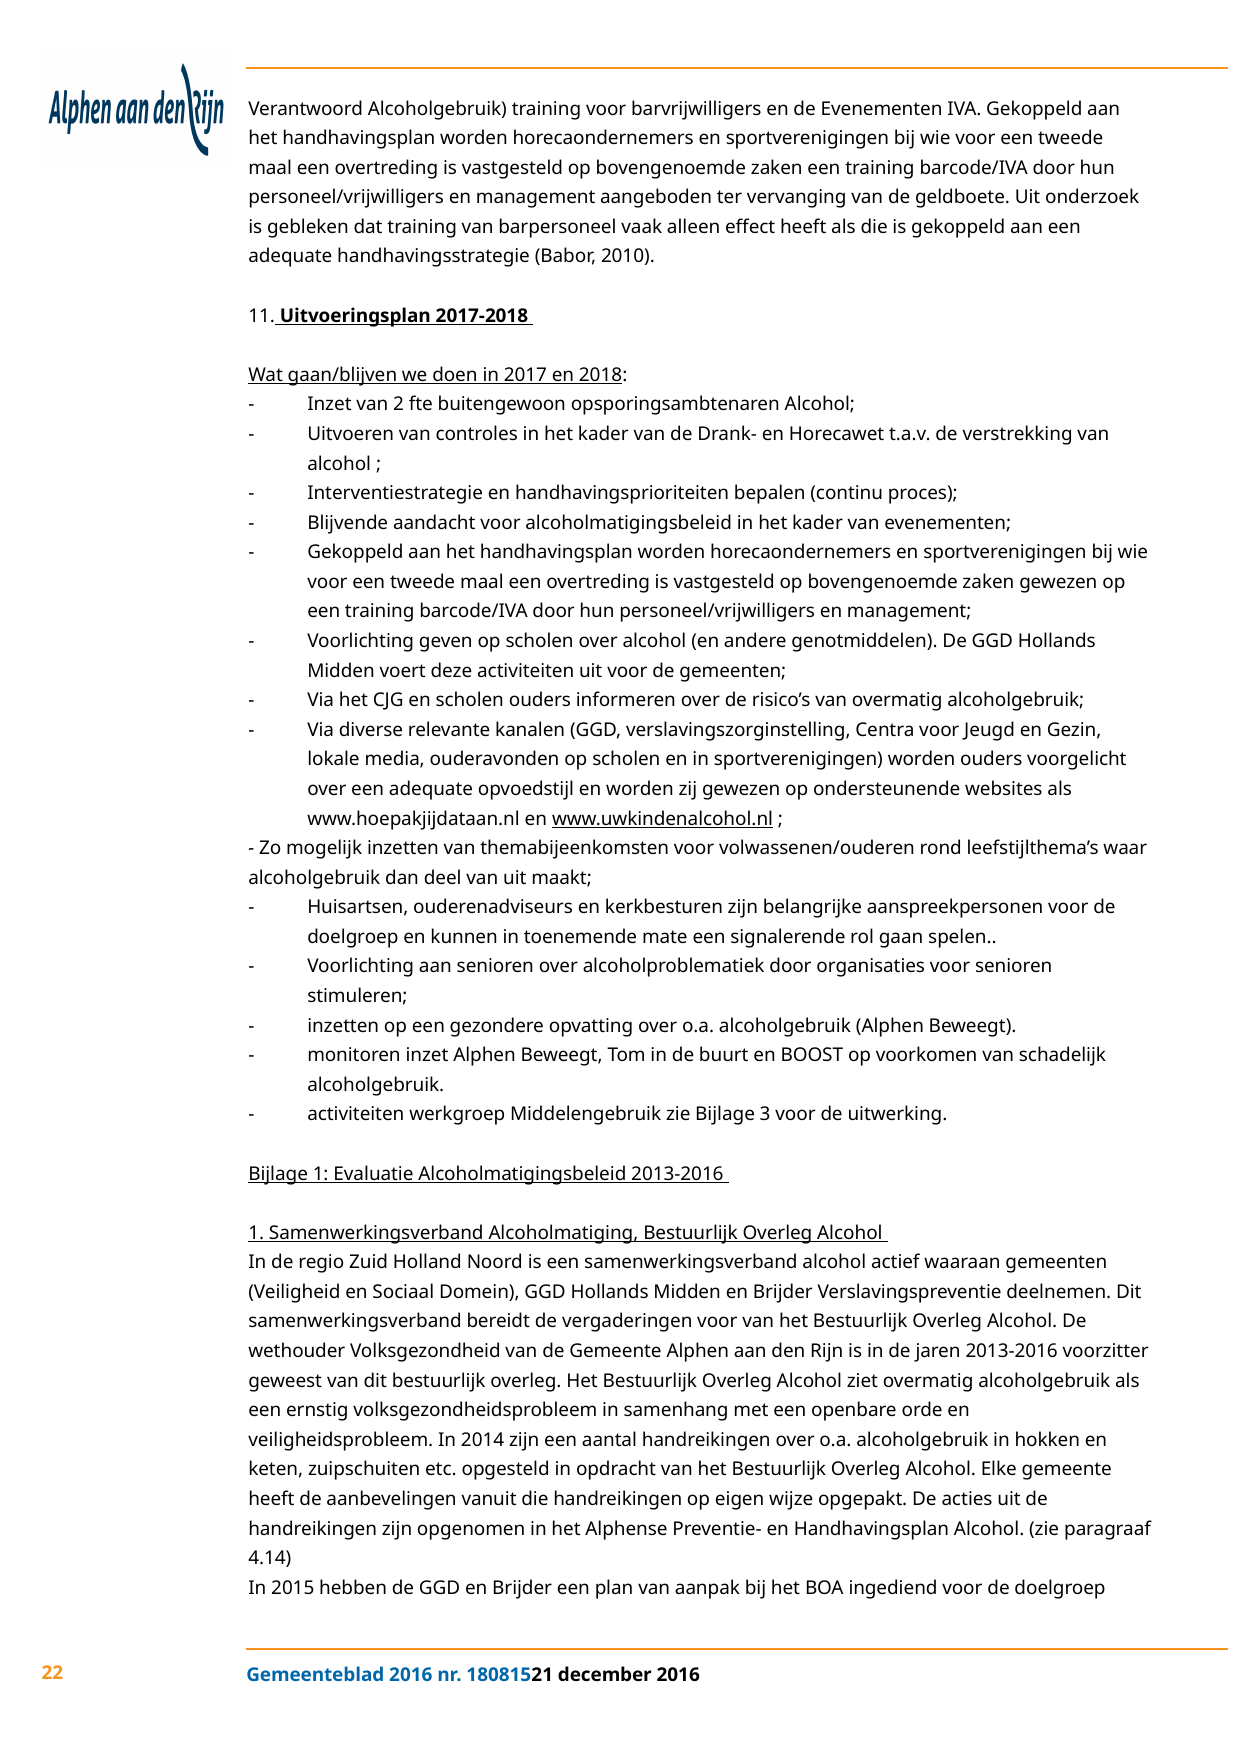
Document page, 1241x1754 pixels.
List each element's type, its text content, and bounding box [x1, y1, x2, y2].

picture [41, 47, 231, 172]
list Voorlichting aan senioren over alcoholproblematiek door organisaties voor senioren stimuleren; [248, 953, 1152, 1008]
text 11. Uitvoeringsplan 2017-2018 [248, 302, 1152, 328]
text 1. Samenwerkingsverband Alcoholmatiging, Bestuurlijk Overleg Alcohol [248, 1219, 1152, 1245]
text Verantwoord Alcoholgebruik) training voor barvrijwilligers en de Evenementen IVA. Gekoppeld aan het handhavingsplan worden horecaondernemers en sportverenigingen bij wie voor een tweede maal een overtreding is vastgesteld op bovengenoemde zaken een training barcode/IVA door hun personeel/vrijwilligers en management aangeboden ter vervanging van de geldboete. Uit onderzoek is gebleken dat training van barpersoneel vaak alleen effect heeft als die is gekoppeld aan een adequate handhavingsstrategie (Babor, 2010). [248, 95, 1152, 268]
list Huisartsen, ouderenadviseurs en kerkbesturen zijn belangrijke aanspreekpersonen voor de doelgroep en kunnen in toenemende mate een signalerende rol gaan spelen.. [248, 893, 1152, 949]
list Voorlichting geven op scholen over alcohol (en andere genotmiddelen). De GGD Hollands Midden voert deze activiteiten uit voor de gemeenten; [248, 627, 1152, 683]
list inzetten op een gezondere opvatting over o.a. alcoholgebruik (Alphen Beweegt). [248, 1012, 1152, 1038]
text Bijlage 1: Evaluatie Alcoholmatigingsbeleid 2013-2016 [248, 1160, 1152, 1186]
text In 2015 hebben de GGD en Brijder een plan van aanpak bij het BOA ingediend voor de doelgroep [248, 1574, 1152, 1600]
list Gekoppeld aan het handhavingsplan worden horecaondernemers en sportverenigingen bij wie voor een tweede maal een overtreding is vastgesteld op bovengenoemde zaken gewezen op een training barcode/IVA door hun personeel/vrijwilligers en management; [248, 538, 1152, 623]
text In de regio Zuid Holland Noord is een samenwerkingsverband alcohol actief waaraan gemeenten (Veiligheid en Sociaal Domein), GGD Hollands Midden en Brijder Verslavingspreventie deelnemen. Dit samenwerkingsverband bereidt de vergaderingen voor van het Bestuurlijk Overleg Alcohol. De wethouder Volksgezondheid van de Gemeente Alphen aan den Rijn is in de jaren 2013-2016 voorzitter geweest van dit bestuurlijk overleg. Het Bestuurlijk Overleg Alcohol ziet overmatig alcoholgebruik als een ernstig volksgezondheidsprobleem in samenhang met een openbare orde en veiligheidsprobleem. In 2014 zijn een aantal handreikingen over o.a. alcoholgebruik in hokken en keten, zuipschuiten etc. opgesteld in opdracht van het Bestuurlijk Overleg Alcohol. Elke gemeente heeft de aanbevelingen vanuit die handreikingen op eigen wijze opgepakt. De acties uit de handreikingen zijn opgenomen in het Alphense Preventie- en Handhavingsplan Alcohol. (zie paragraaf 4.14) [248, 1248, 1152, 1570]
list activiteiten werkgroep Middelengebruik zie Bijlage 3 voor de uitwerking. [248, 1101, 1152, 1126]
text Wat gaan/blijven we doen in 2017 en 2018: [248, 361, 1152, 387]
list Inzet van 2 fte buitengewoon opsporingsambtenaren Alcohol; [248, 391, 1152, 416]
text - Zo mogelijk inzetten van themabijeenkomsten voor volwassenen/ouderen rond leefstijlthema’s waar alcoholgebruik dan deel van uit maakt; [248, 834, 1152, 890]
list Via het CJG en scholen ouders informeren over de risico’s van overmatig alcoholgebruik; [248, 686, 1152, 712]
list Uitvoeren van controles in het kader van de Drank- en Horecawet t.a.v. de verstrekking van alcohol ; [248, 420, 1152, 476]
list Interventiestrategie en handhavingsprioriteiten bepalen (continu proces); [248, 479, 1152, 505]
list Blijvende aandacht voor alcoholmatigingsbeleid in het kader van evenementen; [248, 509, 1152, 535]
list Via diverse relevante kanalen (GGD, verslavingszorginstelling, Centra voor Jeugd en Gezin, lokale media, ouderavonden op scholen en in sportverenigingen) worden ouders voorgelicht over een adequate opvoedstijl en worden zij gewezen op ondersteunende websites als www.hoepakjijdataan.nl en www.uwkindenalcohol.nl ; [248, 716, 1152, 831]
list monitoren inzet Alphen Beweegt, Tom in de buurt en BOOST op voorkomen van schadelijk alcoholgebruik. [248, 1041, 1152, 1097]
